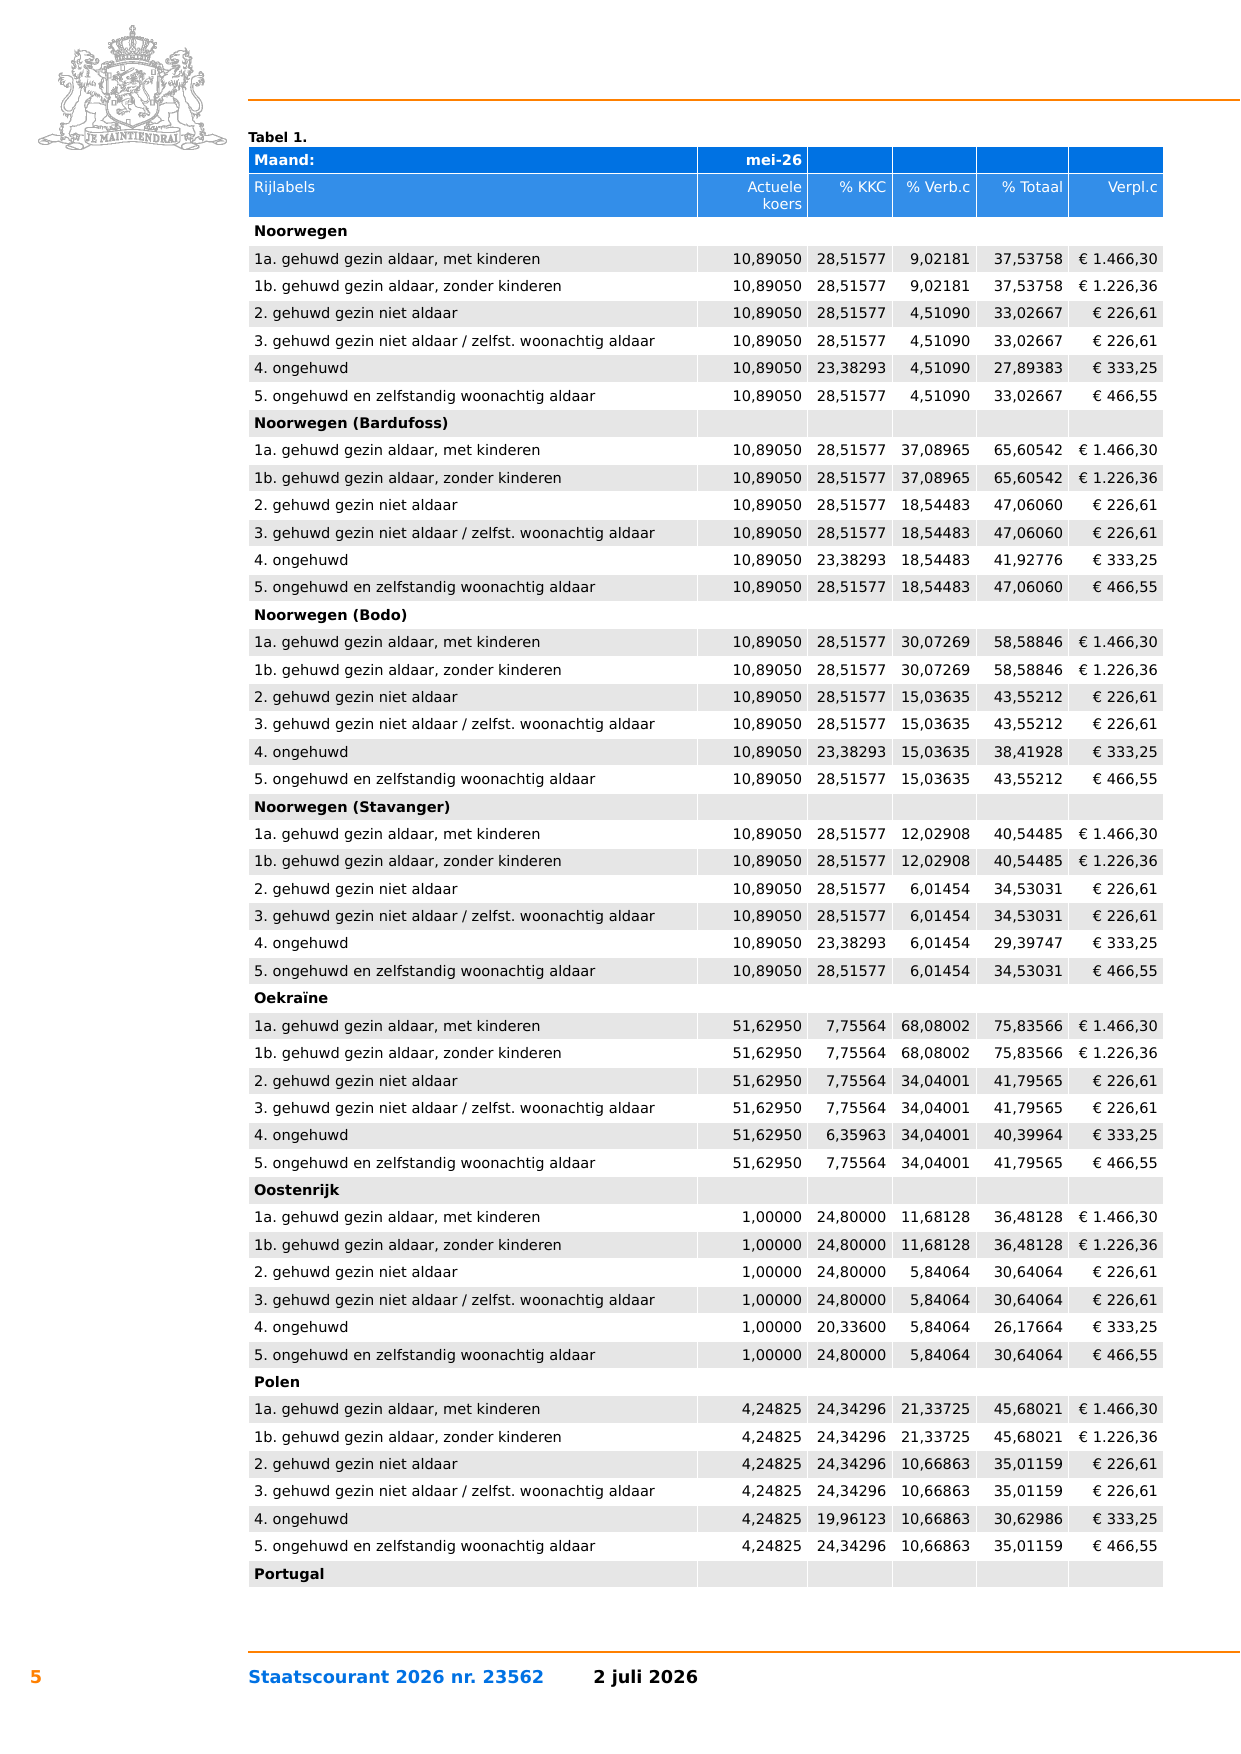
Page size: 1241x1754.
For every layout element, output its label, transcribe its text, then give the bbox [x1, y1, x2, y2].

table_cell € 1.226,36 [1069, 273, 1163, 299]
table_cell 34,04001 [893, 1123, 976, 1149]
table_cell € 466,55 [1069, 1150, 1163, 1176]
table_cell 34,53031 [977, 876, 1068, 902]
table_cell 1b. gehuwd gezin aldaar, zonder kinderen [249, 1040, 697, 1067]
table_cell 51,62950 [698, 1150, 807, 1176]
table_cell € 333,25 [1069, 1123, 1163, 1149]
table_cell Oostenrijk [249, 1177, 697, 1204]
table_cell 28,51577 [808, 821, 892, 847]
table_cell 1,00000 [698, 1205, 807, 1231]
table_cell 28,51577 [808, 903, 892, 930]
table_cell [808, 410, 892, 437]
table_cell 4,51090 [893, 328, 976, 354]
table_cell 11,68128 [893, 1232, 976, 1258]
table_cell [893, 794, 976, 820]
table_cell 41,79565 [977, 1068, 1068, 1094]
table_cell 58,58846 [977, 657, 1068, 683]
table_cell 10,89050 [698, 712, 807, 738]
table_cell [698, 986, 807, 1012]
table_cell 7,75564 [808, 1013, 892, 1039]
table_cell 75,83566 [977, 1040, 1068, 1067]
table_cell 10,89050 [698, 684, 807, 711]
table_cell [808, 986, 892, 1012]
table_cell 43,55212 [977, 766, 1068, 793]
table_cell [977, 794, 1068, 820]
table_cell € 226,61 [1069, 1095, 1163, 1121]
table_cell mei-26 [698, 147, 807, 173]
table_cell € 333,25 [1069, 739, 1163, 765]
table_cell 28,51577 [808, 629, 892, 656]
table_cell 1,00000 [698, 1287, 807, 1313]
table_cell 4,51090 [893, 383, 976, 409]
table_cell 6,01454 [893, 903, 976, 930]
table_cell Portugal [249, 1561, 697, 1587]
table_cell € 226,61 [1069, 520, 1163, 546]
table_cell [893, 1177, 976, 1204]
table_cell 15,03635 [893, 712, 976, 738]
table_cell 37,53758 [977, 273, 1068, 299]
table_cell [977, 1369, 1068, 1395]
table_cell 23,38293 [808, 547, 892, 573]
table_cell [698, 1177, 807, 1204]
table_cell 10,66863 [893, 1451, 976, 1478]
table_cell € 466,55 [1069, 766, 1163, 793]
table_cell 2. gehuwd gezin niet aldaar [249, 1260, 697, 1286]
picture [38, 25, 227, 150]
table_cell 15,03635 [893, 739, 976, 765]
table_cell 10,89050 [698, 657, 807, 683]
table_cell 24,34296 [808, 1479, 892, 1505]
table_cell € 226,61 [1069, 301, 1163, 327]
table_cell [1069, 410, 1163, 437]
table_cell 28,51577 [808, 958, 892, 984]
table_cell 10,89050 [698, 931, 807, 957]
table_cell 1b. gehuwd gezin aldaar, zonder kinderen [249, 273, 697, 299]
table_cell 4,24825 [698, 1424, 807, 1450]
table_cell 15,03635 [893, 766, 976, 793]
table_cell 24,34296 [808, 1424, 892, 1450]
table_cell 10,89050 [698, 547, 807, 573]
table_cell Noorwegen (Bardufoss) [249, 410, 697, 437]
table_cell € 1.226,36 [1069, 849, 1163, 875]
table_cell 3. gehuwd gezin niet aldaar / zelfst. woonachtig aldaar [249, 328, 697, 354]
table_cell Polen [249, 1369, 697, 1395]
table_cell 15,03635 [893, 684, 976, 711]
table_cell 5. ongehuwd en zelfstandig woonachtig aldaar [249, 958, 697, 984]
table_cell 28,51577 [808, 766, 892, 793]
table_cell [808, 1561, 892, 1587]
table_cell 1a. gehuwd gezin aldaar, met kinderen [249, 438, 697, 464]
table_cell 2. gehuwd gezin niet aldaar [249, 1451, 697, 1478]
table_cell 9,02181 [893, 273, 976, 299]
table_cell 9,02181 [893, 246, 976, 272]
table_cell 28,51577 [808, 657, 892, 683]
table_cell 37,53758 [977, 246, 1068, 272]
table_cell Verpl.c [1069, 174, 1163, 217]
table_cell 4,24825 [698, 1534, 807, 1560]
table_cell € 466,55 [1069, 575, 1163, 601]
table_cell 10,89050 [698, 739, 807, 765]
table_cell 34,04001 [893, 1095, 976, 1121]
table_cell 51,62950 [698, 1040, 807, 1067]
table_cell Rijlabels [249, 174, 697, 217]
table_cell 1a. gehuwd gezin aldaar, met kinderen [249, 1013, 697, 1039]
table_cell 19,96123 [808, 1506, 892, 1532]
table_cell 24,80000 [808, 1232, 892, 1258]
table_cell 6,01454 [893, 876, 976, 902]
table_cell Noorwegen [249, 219, 697, 245]
table_cell 47,06060 [977, 493, 1068, 519]
table_cell 30,62986 [977, 1506, 1068, 1532]
table_cell 1a. gehuwd gezin aldaar, met kinderen [249, 1396, 697, 1423]
table_cell 37,08965 [893, 465, 976, 491]
table_cell 7,75564 [808, 1095, 892, 1121]
table_cell 3. gehuwd gezin niet aldaar / zelfst. woonachtig aldaar [249, 1095, 697, 1121]
table_cell [1069, 602, 1163, 628]
table_cell 4,24825 [698, 1396, 807, 1423]
table_cell 30,64064 [977, 1287, 1068, 1313]
table_cell 20,33600 [808, 1314, 892, 1341]
table_cell 10,66863 [893, 1479, 976, 1505]
table_cell 24,34296 [808, 1451, 892, 1478]
table_cell 33,02667 [977, 301, 1068, 327]
table_cell € 1.466,30 [1069, 629, 1163, 656]
table_cell 5. ongehuwd en zelfstandig woonachtig aldaar [249, 766, 697, 793]
table_cell [977, 602, 1068, 628]
table_cell 23,38293 [808, 931, 892, 957]
table_cell 28,51577 [808, 575, 892, 601]
table_cell 28,51577 [808, 465, 892, 491]
table_cell 28,51577 [808, 328, 892, 354]
table_cell [893, 986, 976, 1012]
table_cell 28,51577 [808, 438, 892, 464]
table_cell 41,79565 [977, 1150, 1068, 1176]
table_cell 68,08002 [893, 1013, 976, 1039]
table_cell 2. gehuwd gezin niet aldaar [249, 1068, 697, 1094]
table_cell 1,00000 [698, 1232, 807, 1258]
table_cell 18,54483 [893, 493, 976, 519]
table_cell [698, 219, 807, 245]
table_cell € 226,61 [1069, 1287, 1163, 1313]
table_cell 75,83566 [977, 1013, 1068, 1039]
table_cell € 226,61 [1069, 493, 1163, 519]
table_cell € 333,25 [1069, 355, 1163, 382]
table_header Tabel 1. [248, 130, 1163, 146]
table_cell 5. ongehuwd en zelfstandig woonachtig aldaar [249, 1150, 697, 1176]
table_cell [808, 1177, 892, 1204]
table_cell 4,24825 [698, 1479, 807, 1505]
table_cell % KKC [808, 174, 892, 217]
table_cell Maand: [249, 147, 697, 173]
table_cell € 1.466,30 [1069, 438, 1163, 464]
table_cell 4. ongehuwd [249, 1314, 697, 1341]
table_cell 51,62950 [698, 1013, 807, 1039]
table_cell 3. gehuwd gezin niet aldaar / zelfst. woonachtig aldaar [249, 712, 697, 738]
table_cell € 226,61 [1069, 876, 1163, 902]
table_cell € 333,25 [1069, 547, 1163, 573]
table_cell [893, 219, 976, 245]
table_cell 43,55212 [977, 712, 1068, 738]
table_cell [977, 147, 1068, 173]
table_cell 3. gehuwd gezin niet aldaar / zelfst. woonachtig aldaar [249, 1479, 697, 1505]
table_cell 24,80000 [808, 1342, 892, 1368]
table_cell [977, 410, 1068, 437]
table_cell 1b. gehuwd gezin aldaar, zonder kinderen [249, 1424, 697, 1450]
table_cell 28,51577 [808, 520, 892, 546]
table_cell % Verb.c [893, 174, 976, 217]
table_cell [1069, 147, 1163, 173]
table_cell 18,54483 [893, 547, 976, 573]
table_cell 65,60542 [977, 465, 1068, 491]
table_cell 4. ongehuwd [249, 1123, 697, 1149]
table_cell [698, 410, 807, 437]
table_cell 5. ongehuwd en zelfstandig woonachtig aldaar [249, 383, 697, 409]
table_cell € 1.226,36 [1069, 465, 1163, 491]
table_cell € 1.466,30 [1069, 1396, 1163, 1423]
table_cell 58,58846 [977, 629, 1068, 656]
table_cell € 226,61 [1069, 903, 1163, 930]
table_cell [1069, 1177, 1163, 1204]
table_cell € 466,55 [1069, 383, 1163, 409]
table_cell 18,54483 [893, 575, 976, 601]
table_cell 51,62950 [698, 1095, 807, 1121]
table_cell € 226,61 [1069, 328, 1163, 354]
table_cell 1a. gehuwd gezin aldaar, met kinderen [249, 1205, 697, 1231]
table_cell € 226,61 [1069, 1068, 1163, 1094]
table_cell 34,53031 [977, 903, 1068, 930]
table_cell 10,89050 [698, 520, 807, 546]
table_cell 68,08002 [893, 1040, 976, 1067]
table_cell [1069, 1561, 1163, 1587]
table_cell 23,38293 [808, 739, 892, 765]
table_cell 65,60542 [977, 438, 1068, 464]
table_cell € 333,25 [1069, 931, 1163, 957]
table_cell [808, 602, 892, 628]
table_cell 47,06060 [977, 575, 1068, 601]
table_cell 28,51577 [808, 684, 892, 711]
table_cell 6,01454 [893, 958, 976, 984]
table_cell 24,80000 [808, 1287, 892, 1313]
table_cell [893, 410, 976, 437]
table_cell 38,41928 [977, 739, 1068, 765]
table_cell 1b. gehuwd gezin aldaar, zonder kinderen [249, 465, 697, 491]
table_cell € 466,55 [1069, 1534, 1163, 1560]
table_cell € 226,61 [1069, 1479, 1163, 1505]
table_cell € 1.226,36 [1069, 1040, 1163, 1067]
table_cell € 226,61 [1069, 1451, 1163, 1478]
table_cell 30,64064 [977, 1342, 1068, 1368]
table_cell [808, 147, 892, 173]
table_cell 7,75564 [808, 1040, 892, 1067]
table_cell € 333,25 [1069, 1314, 1163, 1341]
table_cell 10,66863 [893, 1506, 976, 1532]
table_cell 12,02908 [893, 849, 976, 875]
table_cell 27,89383 [977, 355, 1068, 382]
table_cell 1b. gehuwd gezin aldaar, zonder kinderen [249, 1232, 697, 1258]
table_cell 3. gehuwd gezin niet aldaar / zelfst. woonachtig aldaar [249, 520, 697, 546]
table_cell 23,38293 [808, 355, 892, 382]
table_cell € 1.226,36 [1069, 657, 1163, 683]
table_cell 33,02667 [977, 383, 1068, 409]
table_cell 10,89050 [698, 766, 807, 793]
table_cell 40,54485 [977, 821, 1068, 847]
table_cell [1069, 1369, 1163, 1395]
table_cell 4. ongehuwd [249, 1506, 697, 1532]
table_cell 21,33725 [893, 1424, 976, 1450]
table_cell € 466,55 [1069, 958, 1163, 984]
table_cell Actuele koers [698, 174, 807, 217]
table_cell 1,00000 [698, 1314, 807, 1341]
table_cell 24,34296 [808, 1396, 892, 1423]
table_cell 35,01159 [977, 1451, 1068, 1478]
table_cell [808, 219, 892, 245]
table_cell 10,89050 [698, 493, 807, 519]
table_cell 10,89050 [698, 876, 807, 902]
table_cell Noorwegen (Bodo) [249, 602, 697, 628]
table_cell [977, 986, 1068, 1012]
table_cell 10,89050 [698, 958, 807, 984]
table_cell 41,92776 [977, 547, 1068, 573]
table_cell 7,75564 [808, 1150, 892, 1176]
table_cell Oekraïne [249, 986, 697, 1012]
table_cell 24,80000 [808, 1205, 892, 1231]
table_cell 10,89050 [698, 273, 807, 299]
table_cell 10,89050 [698, 465, 807, 491]
table_cell 1a. gehuwd gezin aldaar, met kinderen [249, 821, 697, 847]
table_cell € 1.466,30 [1069, 246, 1163, 272]
table_cell 4. ongehuwd [249, 739, 697, 765]
table_cell 30,64064 [977, 1260, 1068, 1286]
table_cell 24,34296 [808, 1534, 892, 1560]
table_cell 28,51577 [808, 246, 892, 272]
table_cell 10,89050 [698, 575, 807, 601]
table_cell 10,66863 [893, 1534, 976, 1560]
table_cell 12,02908 [893, 821, 976, 847]
table_cell € 226,61 [1069, 712, 1163, 738]
table_cell 18,54483 [893, 520, 976, 546]
table_cell 34,04001 [893, 1068, 976, 1094]
table_cell 28,51577 [808, 493, 892, 519]
table_cell 10,89050 [698, 246, 807, 272]
table_cell 1b. gehuwd gezin aldaar, zonder kinderen [249, 657, 697, 683]
table_cell 10,89050 [698, 629, 807, 656]
table_cell 40,39964 [977, 1123, 1068, 1149]
table_cell 3. gehuwd gezin niet aldaar / zelfst. woonachtig aldaar [249, 903, 697, 930]
table_cell 45,68021 [977, 1424, 1068, 1450]
table_cell 5,84064 [893, 1287, 976, 1313]
table_cell 5. ongehuwd en zelfstandig woonachtig aldaar [249, 575, 697, 601]
table_cell 4,24825 [698, 1506, 807, 1532]
table_cell 33,02667 [977, 328, 1068, 354]
table_cell 28,51577 [808, 383, 892, 409]
table_cell [698, 1561, 807, 1587]
table_cell [893, 1369, 976, 1395]
table_cell 10,89050 [698, 328, 807, 354]
table_cell 2. gehuwd gezin niet aldaar [249, 876, 697, 902]
table_cell 35,01159 [977, 1534, 1068, 1560]
table_cell [977, 1177, 1068, 1204]
table_cell 10,89050 [698, 355, 807, 382]
table_cell 28,51577 [808, 849, 892, 875]
table_cell 4,51090 [893, 301, 976, 327]
table_cell € 1.466,30 [1069, 1013, 1163, 1039]
table_cell [698, 1369, 807, 1395]
table_cell 6,01454 [893, 931, 976, 957]
table_cell 47,06060 [977, 520, 1068, 546]
table_cell 1a. gehuwd gezin aldaar, met kinderen [249, 246, 697, 272]
table_cell 28,51577 [808, 273, 892, 299]
table_cell 10,89050 [698, 301, 807, 327]
table_cell [977, 1561, 1068, 1587]
table_cell 1a. gehuwd gezin aldaar, met kinderen [249, 629, 697, 656]
table_cell 2. gehuwd gezin niet aldaar [249, 684, 697, 711]
table_cell 30,07269 [893, 629, 976, 656]
table_cell 51,62950 [698, 1068, 807, 1094]
table_cell 30,07269 [893, 657, 976, 683]
table_cell 5,84064 [893, 1260, 976, 1286]
table_cell [893, 602, 976, 628]
table_cell [698, 602, 807, 628]
table_cell € 333,25 [1069, 1506, 1163, 1532]
table_cell 5,84064 [893, 1342, 976, 1368]
table_cell 4,51090 [893, 355, 976, 382]
table_cell 10,89050 [698, 438, 807, 464]
table_cell 2. gehuwd gezin niet aldaar [249, 301, 697, 327]
table_cell [808, 794, 892, 820]
table_cell € 226,61 [1069, 1260, 1163, 1286]
table_cell 37,08965 [893, 438, 976, 464]
table_cell 2. gehuwd gezin niet aldaar [249, 493, 697, 519]
table_cell 10,89050 [698, 383, 807, 409]
table_cell 35,01159 [977, 1479, 1068, 1505]
table_cell 3. gehuwd gezin niet aldaar / zelfst. woonachtig aldaar [249, 1287, 697, 1313]
table_cell 51,62950 [698, 1123, 807, 1149]
table_cell 43,55212 [977, 684, 1068, 711]
table_cell [977, 219, 1068, 245]
table_cell [893, 147, 976, 173]
table_cell 7,75564 [808, 1068, 892, 1094]
table_cell 34,04001 [893, 1150, 976, 1176]
table_cell 1,00000 [698, 1342, 807, 1368]
table_cell 36,48128 [977, 1232, 1068, 1258]
table_cell 36,48128 [977, 1205, 1068, 1231]
table_cell 21,33725 [893, 1396, 976, 1423]
table_cell € 1.466,30 [1069, 1205, 1163, 1231]
table_cell [1069, 219, 1163, 245]
table_cell 4. ongehuwd [249, 547, 697, 573]
table_cell 41,79565 [977, 1095, 1068, 1121]
table_cell 28,51577 [808, 876, 892, 902]
table_cell 5,84064 [893, 1314, 976, 1341]
table_cell [893, 1561, 976, 1587]
table_cell 5. ongehuwd en zelfstandig woonachtig aldaar [249, 1342, 697, 1368]
table_cell 10,89050 [698, 821, 807, 847]
table_cell 10,89050 [698, 849, 807, 875]
table_cell € 1.466,30 [1069, 821, 1163, 847]
table_cell 4. ongehuwd [249, 355, 697, 382]
table_cell [1069, 986, 1163, 1012]
table_cell [698, 794, 807, 820]
table_cell 10,89050 [698, 903, 807, 930]
table_cell 1b. gehuwd gezin aldaar, zonder kinderen [249, 849, 697, 875]
table_cell 40,54485 [977, 849, 1068, 875]
table_cell € 1.226,36 [1069, 1232, 1163, 1258]
table_cell Noorwegen (Stavanger) [249, 794, 697, 820]
table_cell 11,68128 [893, 1205, 976, 1231]
table_cell 45,68021 [977, 1396, 1068, 1423]
table_cell 29,39747 [977, 931, 1068, 957]
table_cell 5. ongehuwd en zelfstandig woonachtig aldaar [249, 1534, 697, 1560]
table_cell 24,80000 [808, 1260, 892, 1286]
table_cell € 466,55 [1069, 1342, 1163, 1368]
table_cell [808, 1369, 892, 1395]
table_cell € 226,61 [1069, 684, 1163, 711]
table_cell 28,51577 [808, 301, 892, 327]
table_cell [1069, 794, 1163, 820]
table_cell 4. ongehuwd [249, 931, 697, 957]
table_cell % Totaal [977, 174, 1068, 217]
table_cell 6,35963 [808, 1123, 892, 1149]
table_cell 1,00000 [698, 1260, 807, 1286]
table_cell 28,51577 [808, 712, 892, 738]
table_cell € 1.226,36 [1069, 1424, 1163, 1450]
table_cell 34,53031 [977, 958, 1068, 984]
table_cell 4,24825 [698, 1451, 807, 1478]
table_cell 26,17664 [977, 1314, 1068, 1341]
